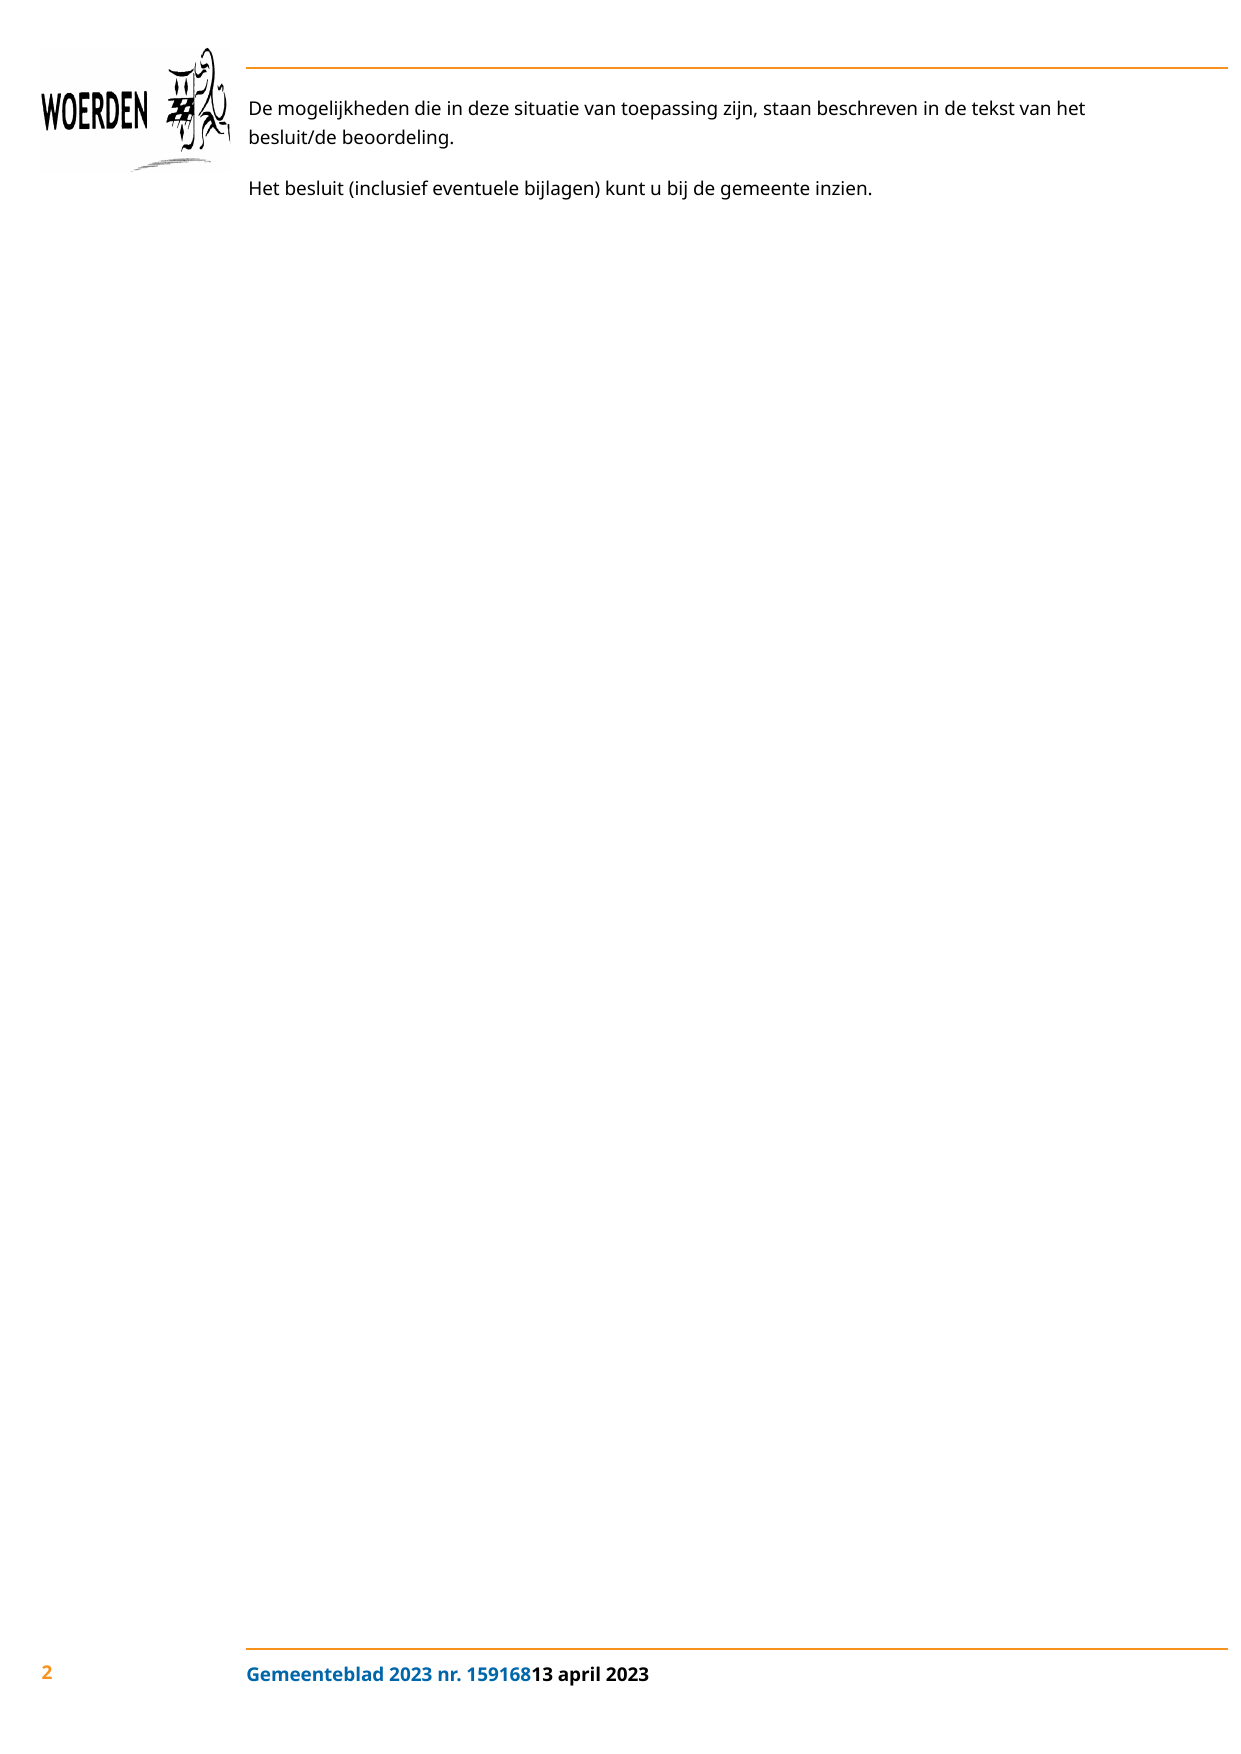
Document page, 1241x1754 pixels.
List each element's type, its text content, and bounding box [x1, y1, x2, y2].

text Het besluit (inclusief eventuele bijlagen) kunt u bij de gemeente inzien. [248, 175, 1152, 201]
picture [41, 47, 231, 172]
text De mogelijkheden die in deze situatie van toepassing zijn, staan beschreven in de tekst van het besluit/de beoordeling. [248, 95, 1152, 150]
